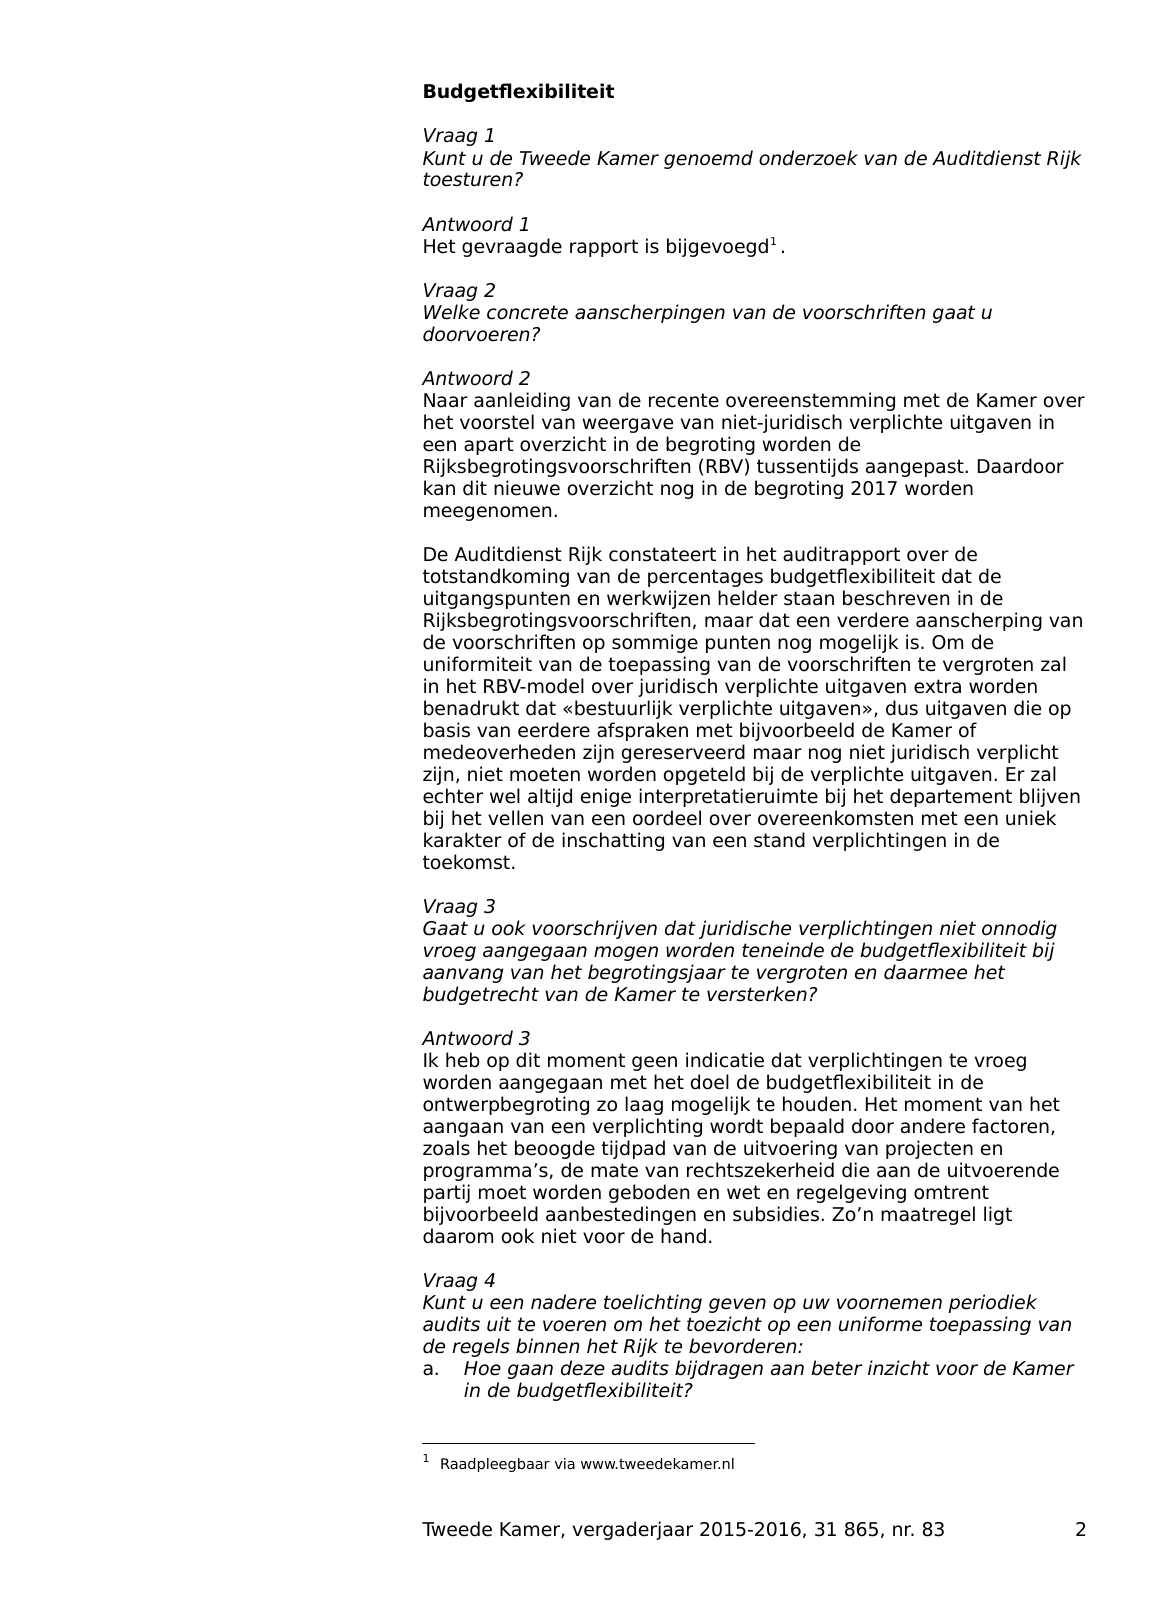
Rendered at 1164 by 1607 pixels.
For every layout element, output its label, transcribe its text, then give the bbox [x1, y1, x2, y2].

text Vraag 3 [422, 896, 1087, 918]
text Vraag 2 [422, 280, 1087, 302]
text Welke concrete aanscherpingen van de voorschriften gaat u doorvoeren? [422, 302, 1087, 346]
text Antwoord 2 [422, 368, 1087, 390]
text a. Hoe gaan deze audits bijdragen aan beter inzicht voor de Kamer in de budgetflexibiliteit? [422, 1358, 1087, 1402]
text Raadpleegbaar via www.tweedekamer.nl [422, 1452, 1087, 1474]
text Kunt u een nadere toelichting geven op uw voornemen periodiek audits uit te voeren om het toezicht op een uniforme toepassing van de regels binnen het Rijk te bevorderen: [422, 1292, 1087, 1358]
text Naar aanleiding van de recente overeenstemming met de Kamer over het voorstel van weergave van niet-juridisch verplichte uitgaven in een apart overzicht in de begroting worden de Rijksbegrotingsvoorschriften (RBV) tussentijds aangepast. Daardoor kan dit nieuwe overzicht nog in de begroting 2017 worden meegenomen. [422, 390, 1087, 522]
text Ik heb op dit moment geen indicatie dat verplichtingen te vroeg worden aangegaan met het doel de budgetflexibiliteit in de ontwerpbegroting zo laag mogelijk te houden. Het moment van het aangaan van een verplichting wordt bepaald door andere factoren, zoals het beoogde tijdpad van de uitvoering van projecten en programma’s, de mate van rechtszekerheid die aan de uitvoerende partij moet worden geboden en wet en regelgeving omtrent bijvoorbeeld aanbestedingen en subsidies. Zo’n maatregel ligt daarom ook niet voor de hand. [422, 1050, 1087, 1248]
text Vraag 1 [422, 125, 1087, 147]
text Kunt u de Tweede Kamer genoemd onderzoek van de Auditdienst Rijk toesturen? [422, 147, 1087, 191]
text Antwoord 1 [422, 213, 1087, 236]
text Antwoord 3 [422, 1028, 1087, 1050]
text De Auditdienst Rijk constateert in het auditrapport over de totstandkoming van de percentages budgetflexibiliteit dat de uitgangspunten en werkwijzen helder staan beschreven in de Rijksbegrotingsvoorschriften, maar dat een verdere aanscherping van de voorschriften op sommige punten nog mogelijk is. Om de uniformiteit van de toepassing van de voorschriften te vergroten zal in het RBV-model over juridisch verplichte uitgaven extra worden benadrukt dat «bestuurlijk verplichte uitgaven», dus uitgaven die op basis van eerdere afspraken met bijvoorbeeld de Kamer of medeoverheden zijn gereserveerd maar nog niet juridisch verplicht zijn, niet moeten worden opgeteld bij de verplichte uitgaven. Er zal echter wel altijd enige interpretatieruimte bij het departement blijven bij het vellen van een oordeel over overeenkomsten met een uniek karakter of de inschatting van een stand verplichtingen in de toekomst. [422, 544, 1087, 873]
text Gaat u ook voorschrijven dat juridische verplichtingen niet onnodig vroeg aangegaan mogen worden teneinde de budgetflexibiliteit bij aanvang van het begrotingsjaar te vergroten en daarmee het budgetrecht van de Kamer te versterken? [422, 918, 1087, 1006]
text Vraag 4 [422, 1270, 1087, 1292]
text Het gevraagde rapport is bijgevoegd. [422, 236, 1087, 257]
subtitle Budgetflexibiliteit [422, 81, 1087, 103]
